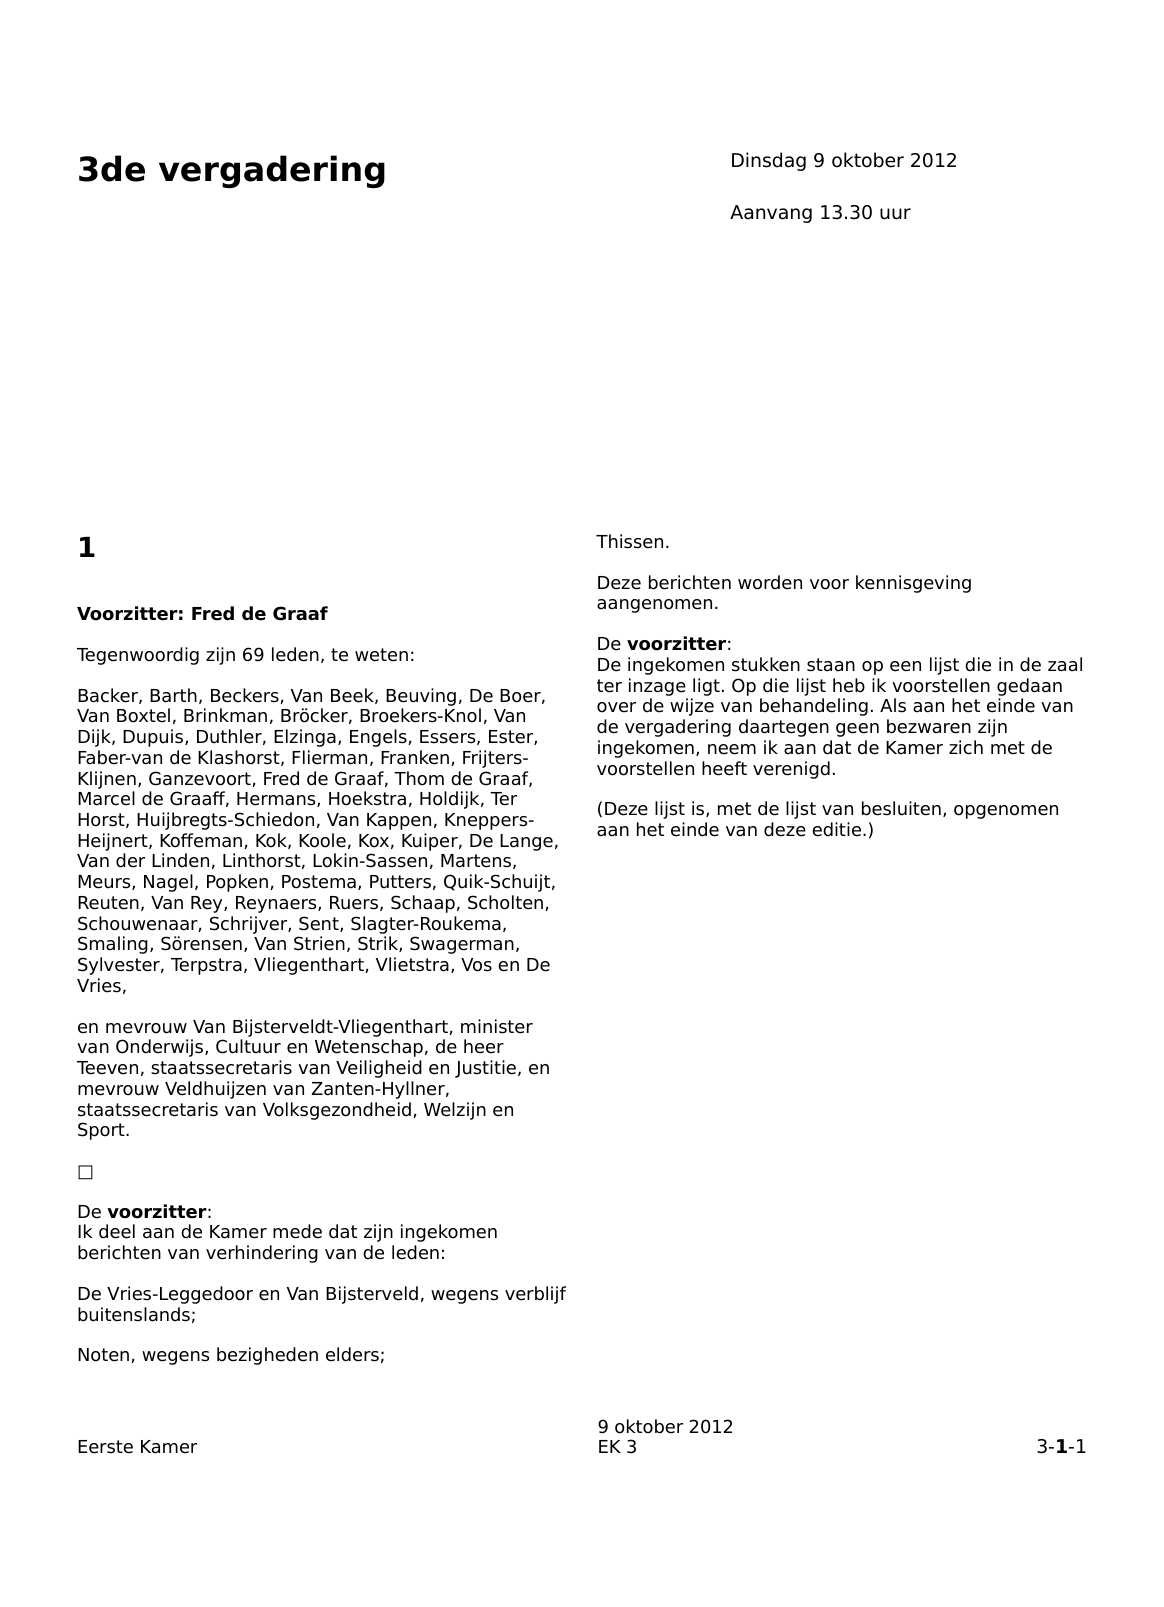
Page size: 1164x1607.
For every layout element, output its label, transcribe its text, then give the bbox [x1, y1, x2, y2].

text Ik deel aan de Kamer mede dat zijn ingekomen berichten van verhindering van de leden: [77, 1222, 567, 1264]
text Thissen. [596, 532, 1087, 552]
text Voorzitter: Fred de Graaf [77, 604, 567, 625]
table_header Dinsdag 9 oktober 2012 [730, 150, 1087, 202]
text Noten, wegens bezigheden elders; [77, 1345, 567, 1366]
text (Deze lijst is, met de lijst van besluiten, opgenomen aan het einde van deze editie.) [596, 799, 1087, 841]
text □ [77, 1161, 567, 1182]
text De voorzitter: [596, 634, 1087, 655]
title 1 [77, 532, 567, 564]
text Tegenwoordig zijn 69 leden, te weten: [77, 645, 567, 666]
text De Vries-Leggedoor en Van Bijsterveld, wegens verblijf buitenslands; [77, 1284, 567, 1325]
text De voorzitter: [77, 1202, 567, 1222]
table_header 3de vergadering [77, 150, 730, 254]
table_cell Aanvang 13.30 uur [730, 202, 1087, 254]
text Deze berichten worden voor kennisgeving aangenomen. [596, 572, 1087, 614]
text De ingekomen stukken staan op een lijst die in de zaal ter inzage ligt. Op die lijst heb ik voorstellen gedaan over de wijze van behandeling. Als aan het einde van de vergadering daartegen geen bezwaren zijn ingekomen, neem ik aan dat de Kamer zich met de voorstellen heeft verenigd. [596, 655, 1087, 779]
text en mevrouw Van Bijsterveldt-Vliegenthart, minister van Onderwijs, Cultuur en Wetenschap, de heer Teeven, staatssecretaris van Veiligheid en Justitie, en mevrouw Veldhuijzen van Zanten-Hyllner, staatssecretaris van Volksgezondheid, Welzijn en Sport. [77, 1016, 567, 1141]
text Backer, Barth, Beckers, Van Beek, Beuving, De Boer, Van Boxtel, Brinkman, Bröcker, Broekers-Knol, Van Dijk, Dupuis, Duthler, Elzinga, Engels, Essers, Ester, Faber-van de Klashorst, Flierman, Franken, Frijters-Klijnen, Ganzevoort, Fred de Graaf, Thom de Graaf, Marcel de Graaff, Hermans, Hoekstra, Holdijk, Ter Horst, Huijbregts-Schiedon, Van Kappen, Kneppers-Heijnert, Koffeman, Kok, Koole, Kox, Kuiper, De Lange, Van der Linden, Linthorst, Lokin-Sassen, Martens, Meurs, Nagel, Popken, Postema, Putters, Quik-Schuijt, Reuten, Van Rey, Reynaers, Ruers, Schaap, Scholten, Schouwenaar, Schrijver, Sent, Slagter-Roukema, Smaling, Sörensen, Van Strien, Strik, Swagerman, Sylvester, Terpstra, Vliegenthart, Vlietstra, Vos en De Vries, [77, 686, 567, 996]
